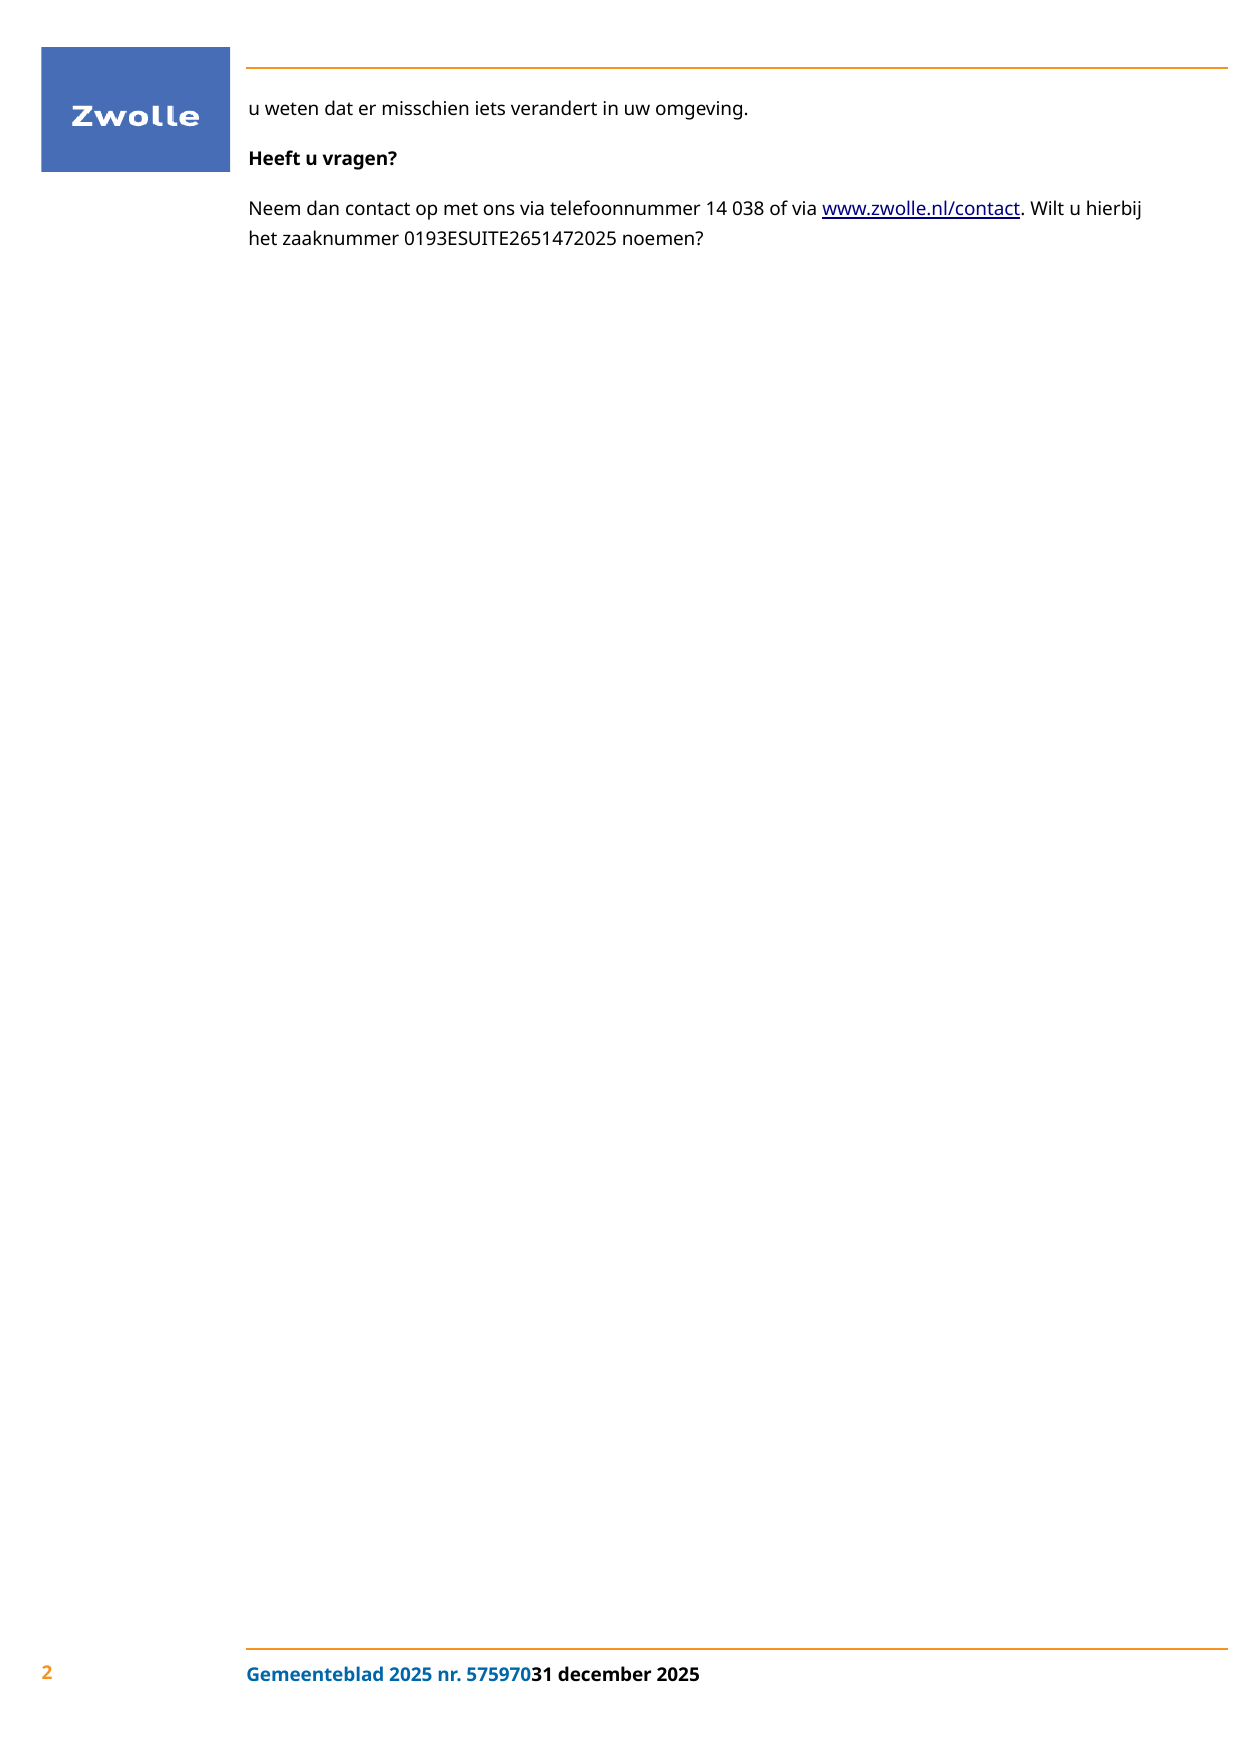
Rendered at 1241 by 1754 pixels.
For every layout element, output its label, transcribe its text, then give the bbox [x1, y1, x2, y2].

text Heeft u vragen? [248, 145, 1152, 171]
text u weten dat er misschien iets verandert in uw omgeving. [248, 95, 1152, 121]
picture [41, 47, 231, 172]
text Neem dan contact op met ons via telefoonnummer 14 038 of via www.zwolle.nl/contact. Wilt u hierbij het zaaknummer 0193ESUITE2651472025 noemen? [248, 196, 1152, 251]
